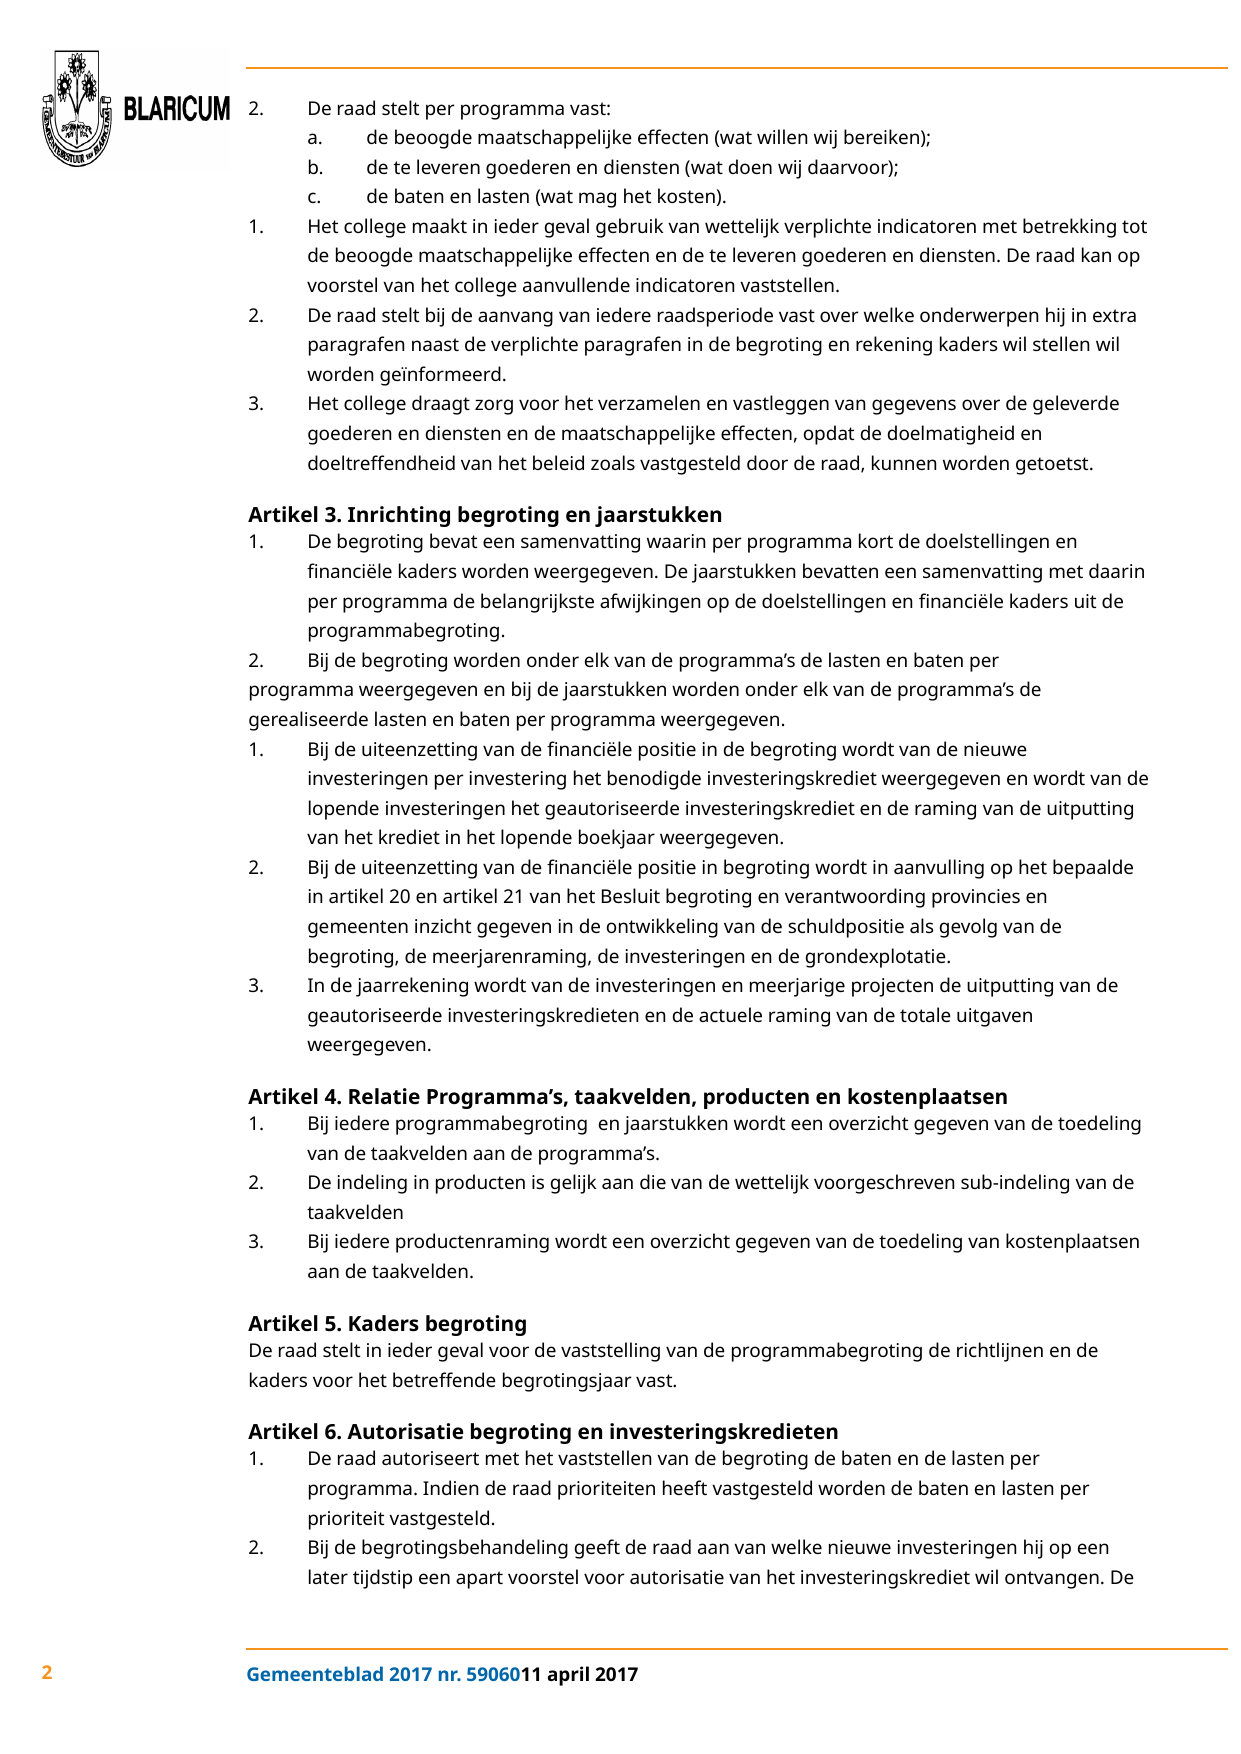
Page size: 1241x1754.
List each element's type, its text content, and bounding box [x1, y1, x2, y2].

text gerealiseerde lasten en baten per programma weergegeven. [248, 706, 1152, 732]
list Bij de begrotingsbehandeling geeft de raad aan van welke nieuwe investeringen hij op een later tijdstip een apart voorstel voor autorisatie van het investeringskrediet wil ontvangen. De [248, 1534, 1152, 1590]
list De indeling in producten is gelijk aan die van de wettelijk voorgeschreven sub-indeling van de taakvelden [248, 1169, 1152, 1225]
text De raad stelt in ieder geval voor de vaststelling van de programmabegroting de richtlijnen en de kaders voor het betreffende begrotingsjaar vast. [248, 1337, 1152, 1392]
list de baten en lasten (wat mag het kosten). [307, 183, 1152, 209]
text Artikel 5. Kaders begroting [248, 1309, 1152, 1337]
list Bij de uiteenzetting van de financiële positie in begroting wordt in aanvulling op het bepaalde in artikel 20 en artikel 21 van het Besluit begroting en verantwoording provincies en gemeenten inzicht gegeven in de ontwikkeling van de schuldpositie als gevolg van de begroting, de meerjarenraming, de investeringen en de grondexplotatie. [248, 854, 1152, 968]
list De raad autoriseert met het vaststellen van de begroting de baten en de lasten per programma. Indien de raad prioriteiten heeft vastgesteld worden de baten en lasten per prioriteit vastgesteld. [248, 1446, 1152, 1531]
list In de jaarrekening wordt van de investeringen en meerjarige projecten de uitputting van de [248, 972, 1152, 998]
list Het college maakt in ieder geval gebruik van wettelijk verplichte indicatoren met betrekking tot de beoogde maatschappelijke effecten en de te leveren goederen en diensten. De raad kan op voorstel van het college aanvullende indicatoren vaststellen. [248, 213, 1152, 298]
list Bij de uiteenzetting van de financiële positie in de begroting wordt van de nieuwe investeringen per investering het benodigde investeringskrediet weergegeven en wordt van de lopende investeringen het geautoriseerde investeringskrediet en de raming van de uitputting van het krediet in het lopende boekjaar weergegeven. [248, 736, 1152, 850]
list de beoogde maatschappelijke effecten (wat willen wij bereiken); [307, 124, 1152, 150]
list De raad stelt bij de aanvang van iedere raadsperiode vast over welke onderwerpen hij in extra paragrafen naast de verplichte paragrafen in de begroting en rekening kaders wil stellen wil worden geïnformeerd. [248, 302, 1152, 387]
list Bij de begroting worden onder elk van de programma’s de lasten en baten per [248, 647, 1152, 673]
list Bij iedere programmabegroting en jaarstukken wordt een overzicht gegeven van de toedeling van de taakvelden aan de programma’s. [248, 1110, 1152, 1166]
list Bij iedere productenraming wordt een overzicht gegeven van de toedeling van kostenplaatsen aan de taakvelden. [248, 1229, 1152, 1284]
picture [41, 47, 231, 172]
text Artikel 6. Autorisatie begroting en investeringskredieten [248, 1417, 1152, 1446]
text programma weergegeven en bij de jaarstukken worden onder elk van de programma’s de [248, 677, 1152, 702]
list De raad stelt per programma vast: [248, 95, 1152, 121]
list de te leveren goederen en diensten (wat doen wij daarvoor); [307, 154, 1152, 180]
list Het college draagt zorg voor het verzamelen en vastleggen van gegevens over de geleverde goederen en diensten en de maatschappelijke effecten, opdat de doelmatigheid en doeltreffendheid van het beleid zoals vastgesteld door de raad, kunnen worden getoetst. [248, 391, 1152, 476]
text Artikel 4. Relatie Programma’s, taakvelden, producten en kostenplaatsen [248, 1082, 1152, 1110]
list De begroting bevat een samenvatting waarin per programma kort de doelstellingen en financiële kaders worden weergegeven. De jaarstukken bevatten een samenvatting met daarin per programma de belangrijkste afwijkingen op de doelstellingen en financiële kaders uit de programmabegroting. [248, 529, 1152, 643]
list geautoriseerde investeringskredieten en de actuele raming van de totale uitgaven weergegeven. [248, 1002, 1152, 1057]
text Artikel 3. Inrichting begroting en jaarstukken [248, 500, 1152, 529]
